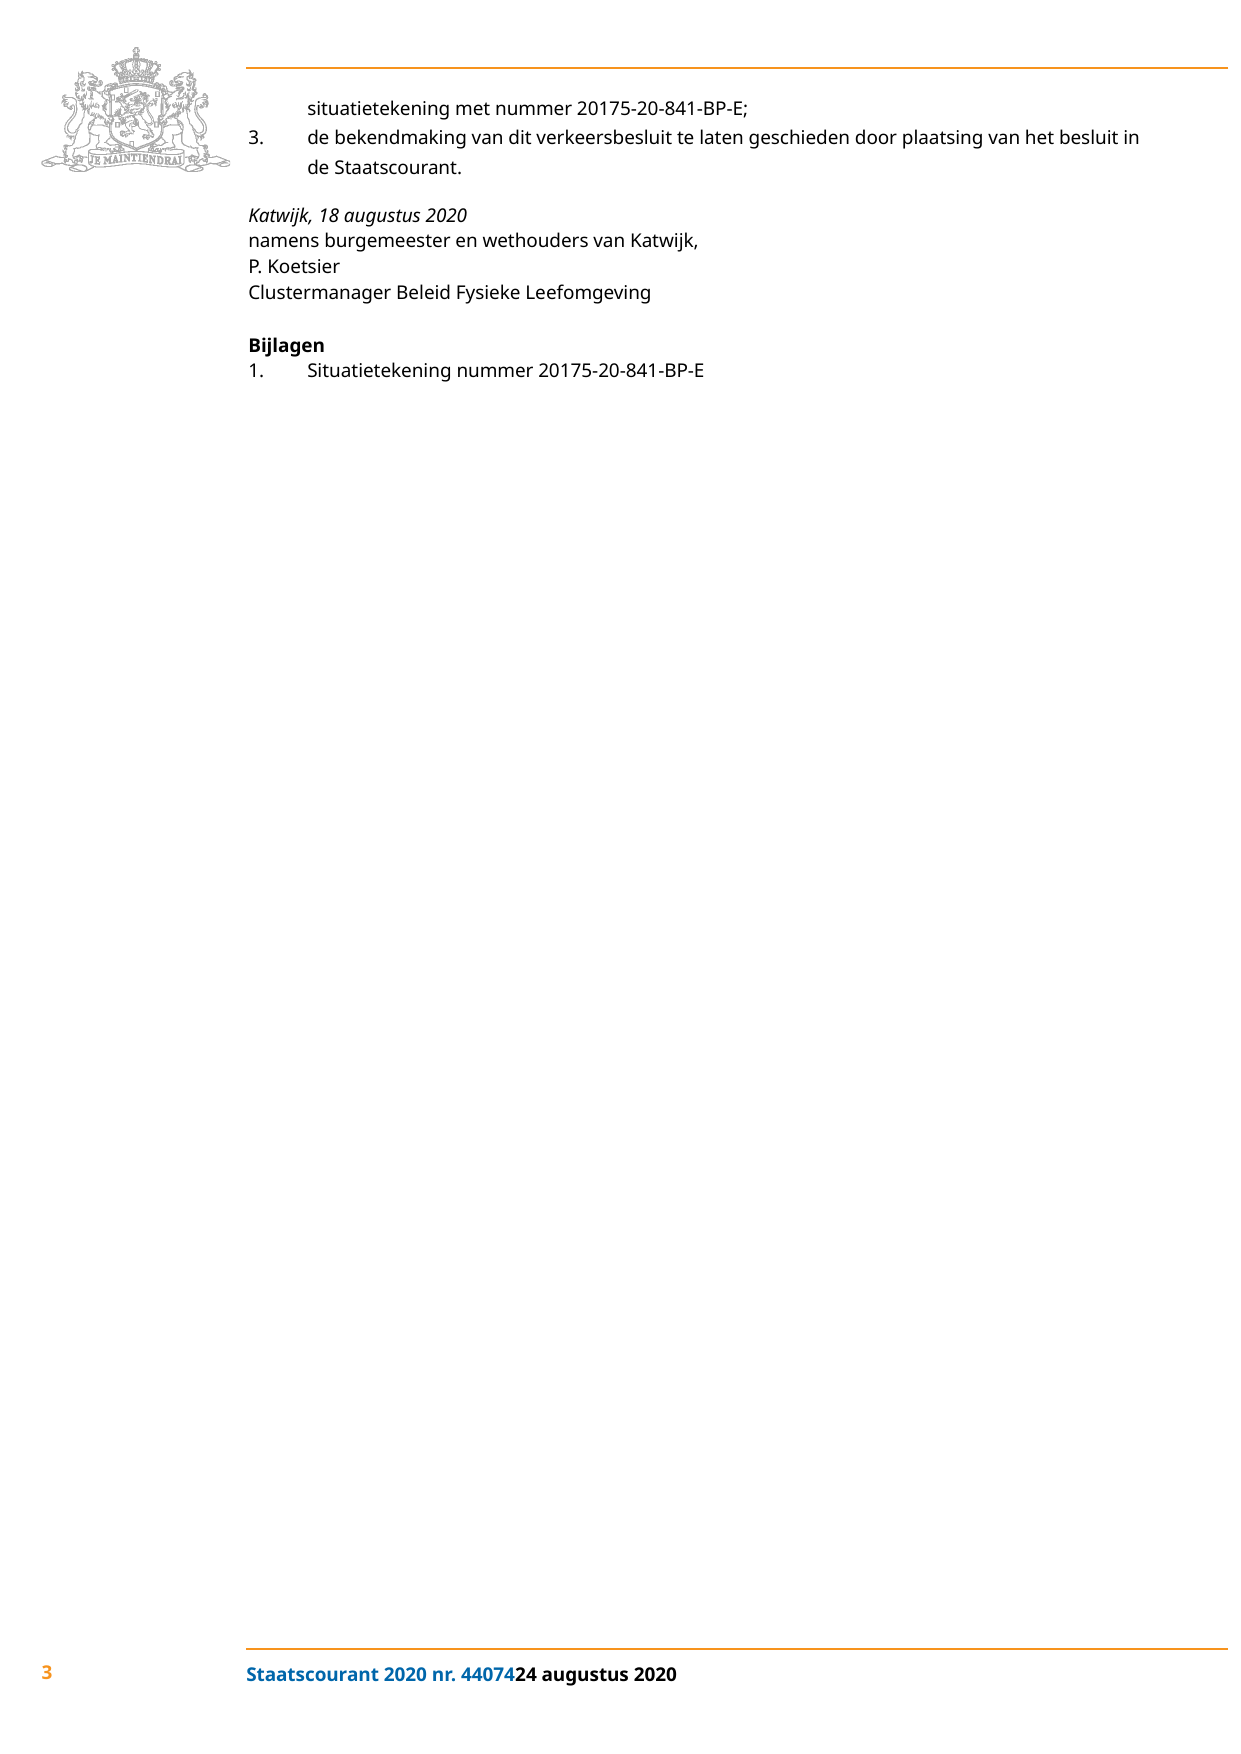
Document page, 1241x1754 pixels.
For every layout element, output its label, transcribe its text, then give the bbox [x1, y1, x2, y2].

text Clustermanager Beleid Fysieke Leefomgeving [248, 279, 1152, 305]
text namens burgemeester en wethouders van Katwijk, [248, 227, 1152, 253]
picture [41, 47, 231, 172]
text Katwijk, 18 augustus 2020 [248, 202, 1152, 227]
list situatietekening met nummer 20175-20-841-BP-E; [248, 95, 1152, 121]
text P. Koetsier [248, 253, 1152, 279]
text Bijlagen [248, 332, 1152, 358]
list Situatietekening nummer 20175-20-841-BP-E [248, 358, 1152, 383]
list de bekendmaking van dit verkeersbesluit te laten geschieden door plaatsing van het besluit in de Staatscourant. [248, 124, 1152, 180]
